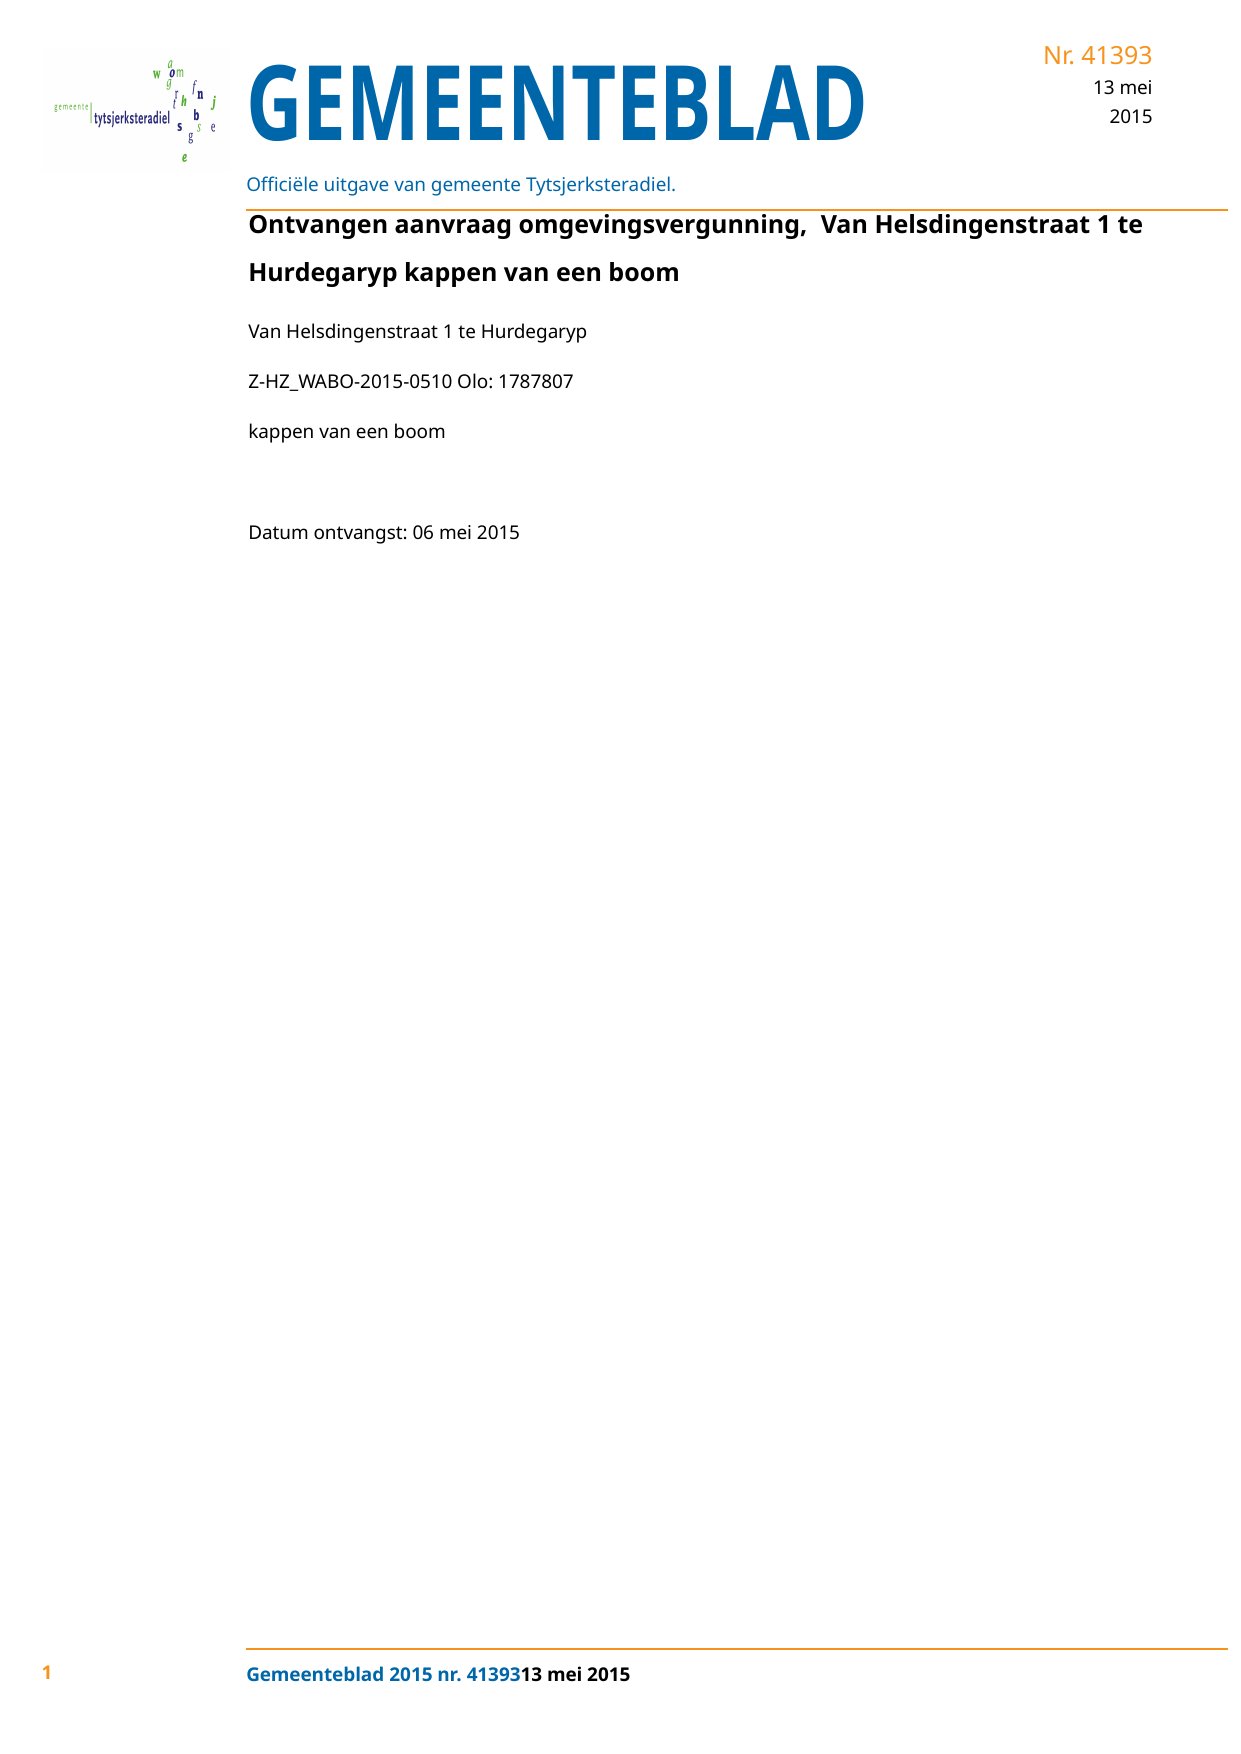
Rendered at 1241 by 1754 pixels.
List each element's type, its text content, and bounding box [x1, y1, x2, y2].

text Datum ontvangst: 06 mei 2015 [248, 519, 1152, 545]
text kappen van een boom [248, 419, 1152, 444]
text Z-HZ_WABO-2015-0510 Olo: 1787807 [248, 368, 1152, 394]
picture [41, 47, 231, 172]
text Van Helsdingenstraat 1 te Hurdegaryp [248, 318, 1152, 344]
text Ontvangen aanvraag omgevingsvergunning, Van Helsdingenstraat 1 te Hurdegaryp kappen van een boom [248, 211, 1152, 288]
